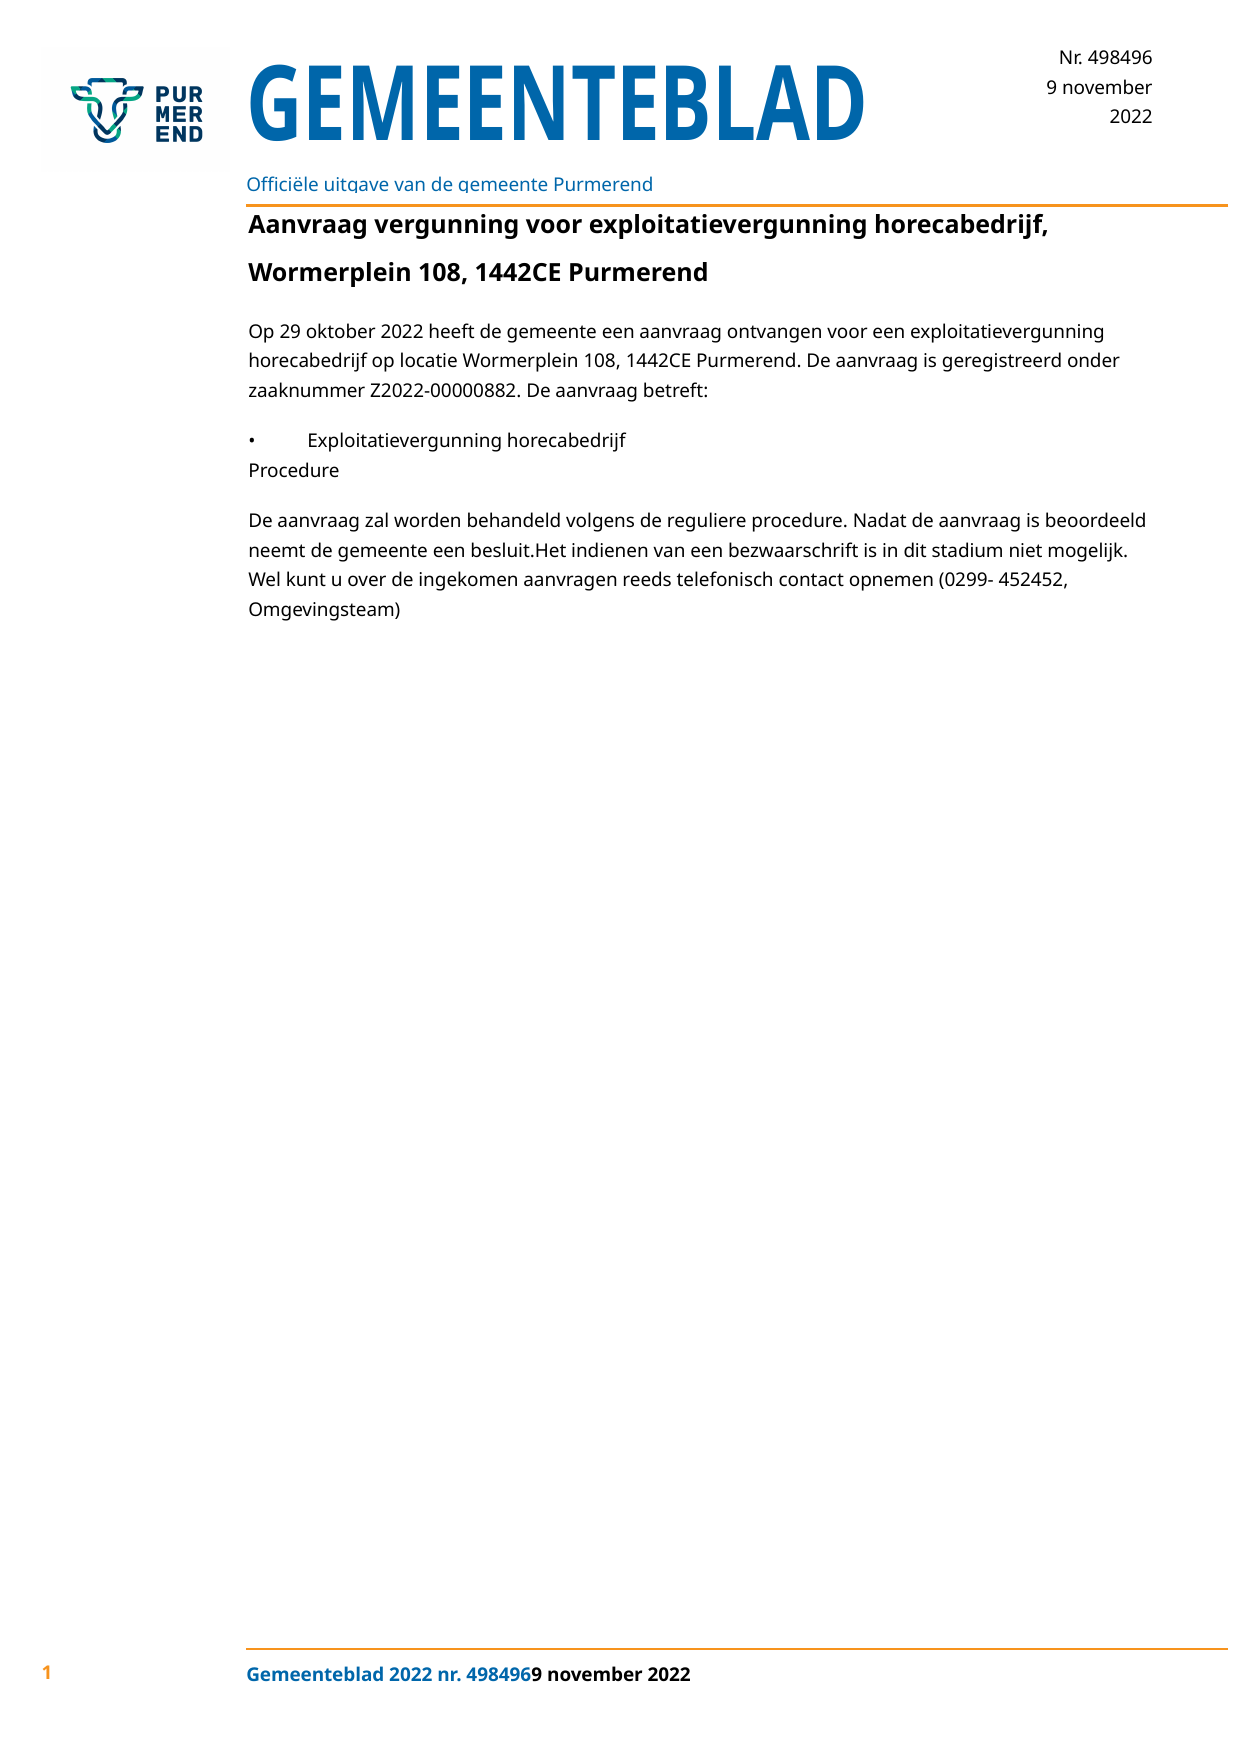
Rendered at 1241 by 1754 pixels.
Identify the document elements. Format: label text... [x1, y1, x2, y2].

text Aanvraag vergunning voor exploitatievergunning horecabedrijf, Wormerplein 108, 1442CE Purmerend [248, 207, 1152, 288]
text Op 29 oktober 2022 heeft de gemeente een aanvraag ontvangen voor een exploitatievergunning horecabedrijf op locatie Wormerplein 108, 1442CE Purmerend. De aanvraag is geregistreerd onder zaaknummer Z2022-00000882. De aanvraag betreft: [248, 318, 1152, 403]
text Procedure [248, 457, 1152, 483]
picture [41, 47, 231, 172]
text De aanvraag zal worden behandeld volgens de reguliere procedure. Nadat de aanvraag is beoordeeld neemt de gemeente een besluit.Het indienen van een bezwaarschrift is in dit stadium niet mogelijk. Wel kunt u over de ingekomen aanvragen reeds telefonisch contact opnemen (0299- 452452, Omgevingsteam) [248, 507, 1152, 622]
list Exploitatievergunning horecabedrijf [248, 427, 1152, 453]
